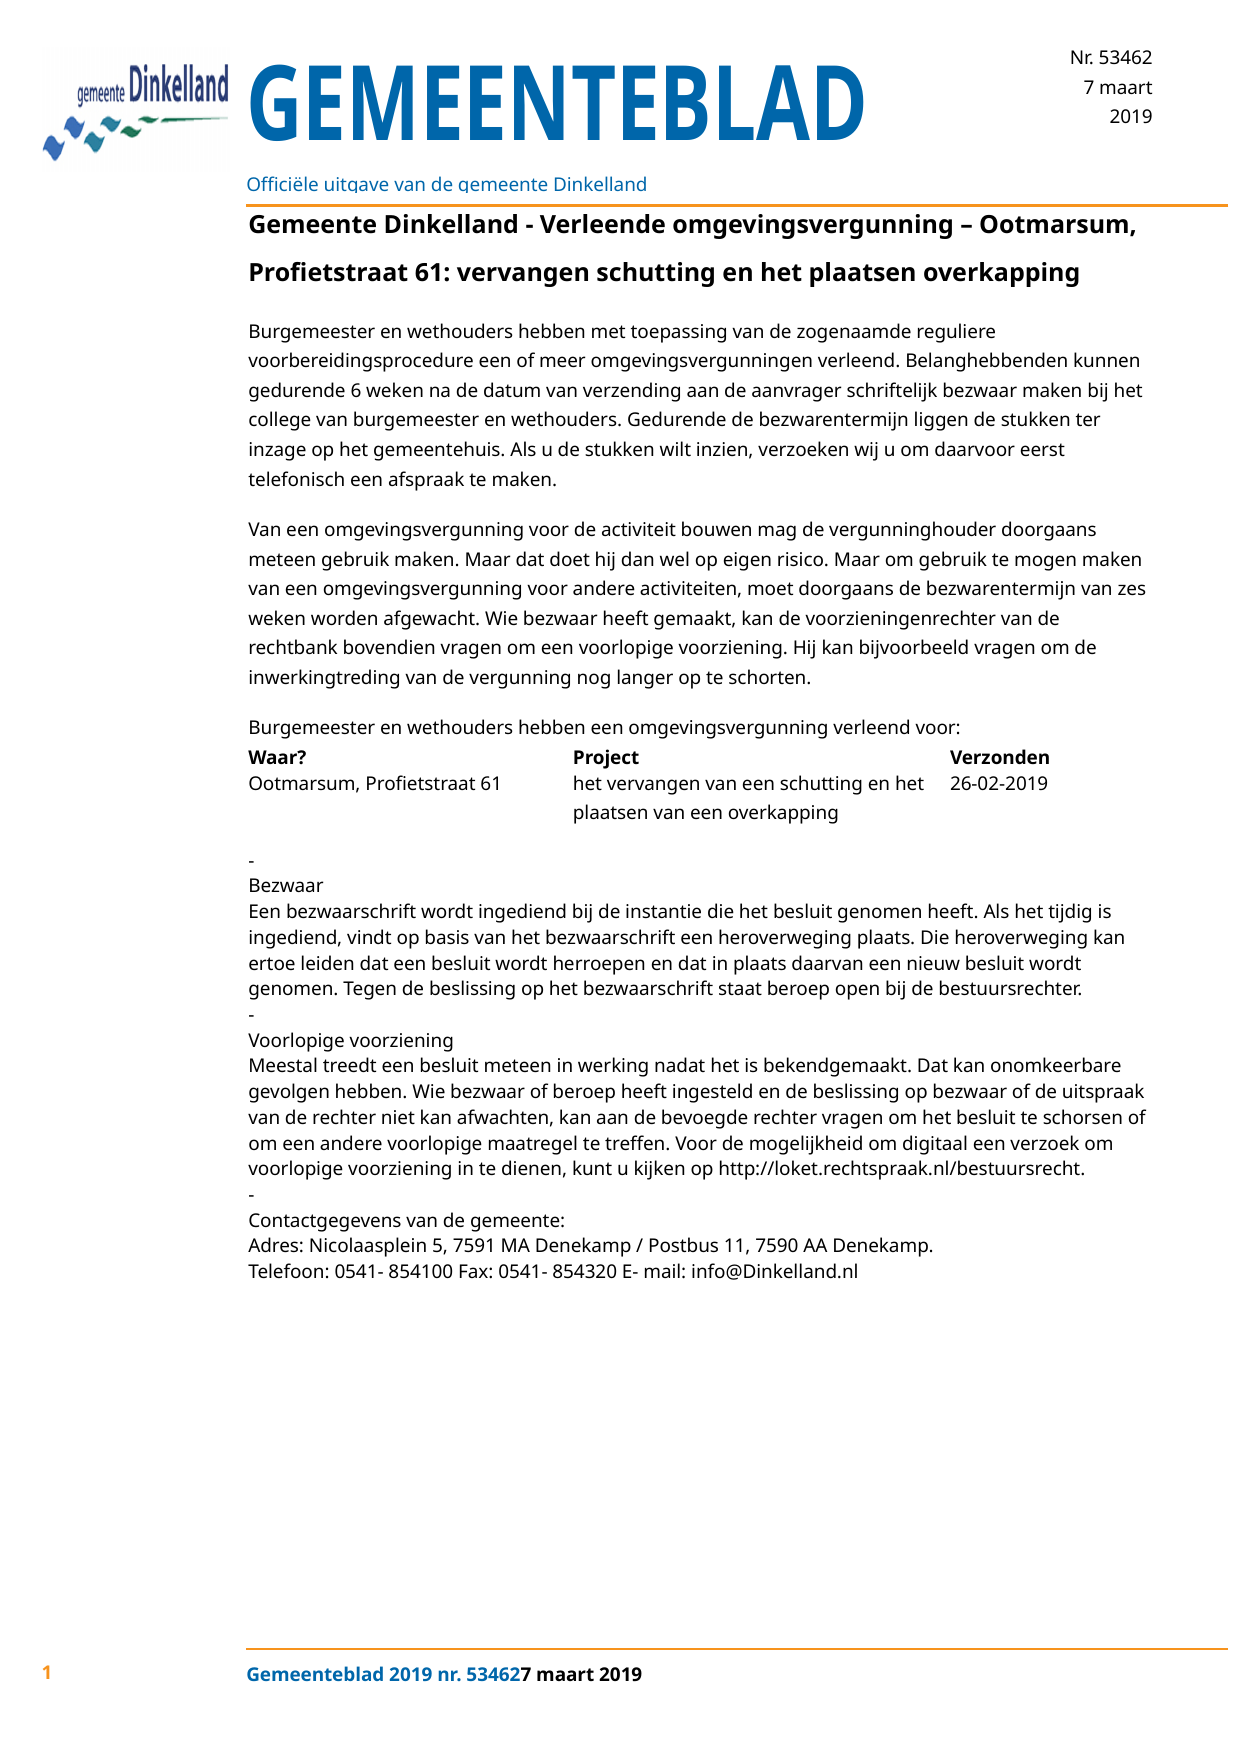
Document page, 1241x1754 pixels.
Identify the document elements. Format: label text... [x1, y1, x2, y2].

text Een bezwaarschrift wordt ingediend bij de instantie die het besluit genomen heeft. Als het tijdig is ingediend, vindt op basis van het bezwaarschrift een heroverweging plaats. Die heroverweging kan ertoe leiden dat een besluit wordt herroepen en dat in plaats daarvan een nieuw besluit wordt genomen. Tegen de beslissing op het bezwaarschrift staat beroep open bij de bestuursrechter. [248, 898, 1152, 1001]
text Voorlopige voorziening [248, 1027, 1152, 1053]
text Meestal treedt een besluit meteen in werking nadat het is bekendgemaakt. Dat kan onomkeerbare gevolgen hebben. Wie bezwaar of beroep heeft ingesteld en de beslissing op bezwaar of de uitspraak van de rechter niet kan afwachten, kan aan de bevoegde rechter vragen om het besluit te schorsen of om een andere voorlopige maatregel te treffen. Voor de mogelijkheid om digitaal een verzoek om voorlopige voorziening in te dienen, kunt u kijken op http://loket.rechtspraak.nl/bestuursrecht. [248, 1053, 1152, 1181]
text - [248, 1181, 1152, 1207]
text Van een omgevingsvergunning voor de activiteit bouwen mag de vergunninghouder doorgaans meteen gebruik maken. Maar dat doet hij dan wel op eigen risico. Maar om gebruik te mogen maken van een omgevingsvergunning voor andere activiteiten, moet doorgaans de bezwarentermijn van zes weken worden afgewacht. Wie bezwaar heeft gemaakt, kan de voorzieningenrechter van de rechtbank bovendien vragen om een voorlopige voorziening. Hij kan bijvoorbeeld vragen om de inwerkingtreding van de vergunning nog langer op te schorten. [248, 516, 1152, 690]
text Telefoon: 0541- 854100 Fax: 0541- 854320 E- mail: info@Dinkelland.nl [248, 1258, 1152, 1284]
table_header Project [573, 744, 950, 770]
table_cell 26-02-2019 [950, 770, 1152, 825]
text Gemeente Dinkelland - Verleende omgevingsvergunning – Ootmarsum, Profietstraat 61: vervangen schutting en het plaatsen overkapping [248, 207, 1152, 288]
text - [248, 847, 1152, 872]
table_cell Ootmarsum, Profietstraat 61 [248, 770, 573, 825]
table_header Verzonden [950, 744, 1152, 770]
text Burgemeester en wethouders hebben met toepassing van de zogenaamde reguliere voorbereidingsprocedure een of meer omgevingsvergunningen verleend. Belanghebbenden kunnen gedurende 6 weken na de datum van verzending aan de aanvrager schriftelijk bezwaar maken bij het college van burgemeester en wethouders. Gedurende de bezwarentermijn liggen de stukken ter inzage op het gemeentehuis. Als u de stukken wilt inzien, verzoeken wij u om daarvoor eerst telefonisch een afspraak te maken. [248, 318, 1152, 492]
text Burgemeester en wethouders hebben een omgevingsvergunning verleend voor: [248, 714, 1152, 740]
table_header Waar? [248, 744, 573, 770]
table_cell het vervangen van een schutting en het plaatsen van een overkapping [573, 770, 950, 825]
text Bezwaar [248, 872, 1152, 898]
picture [41, 47, 231, 172]
text - [248, 1001, 1152, 1027]
text Adres: Nicolaasplein 5, 7591 MA Denekamp / Postbus 11, 7590 AA Denekamp. [248, 1233, 1152, 1258]
text Contactgegevens van de gemeente: [248, 1207, 1152, 1233]
